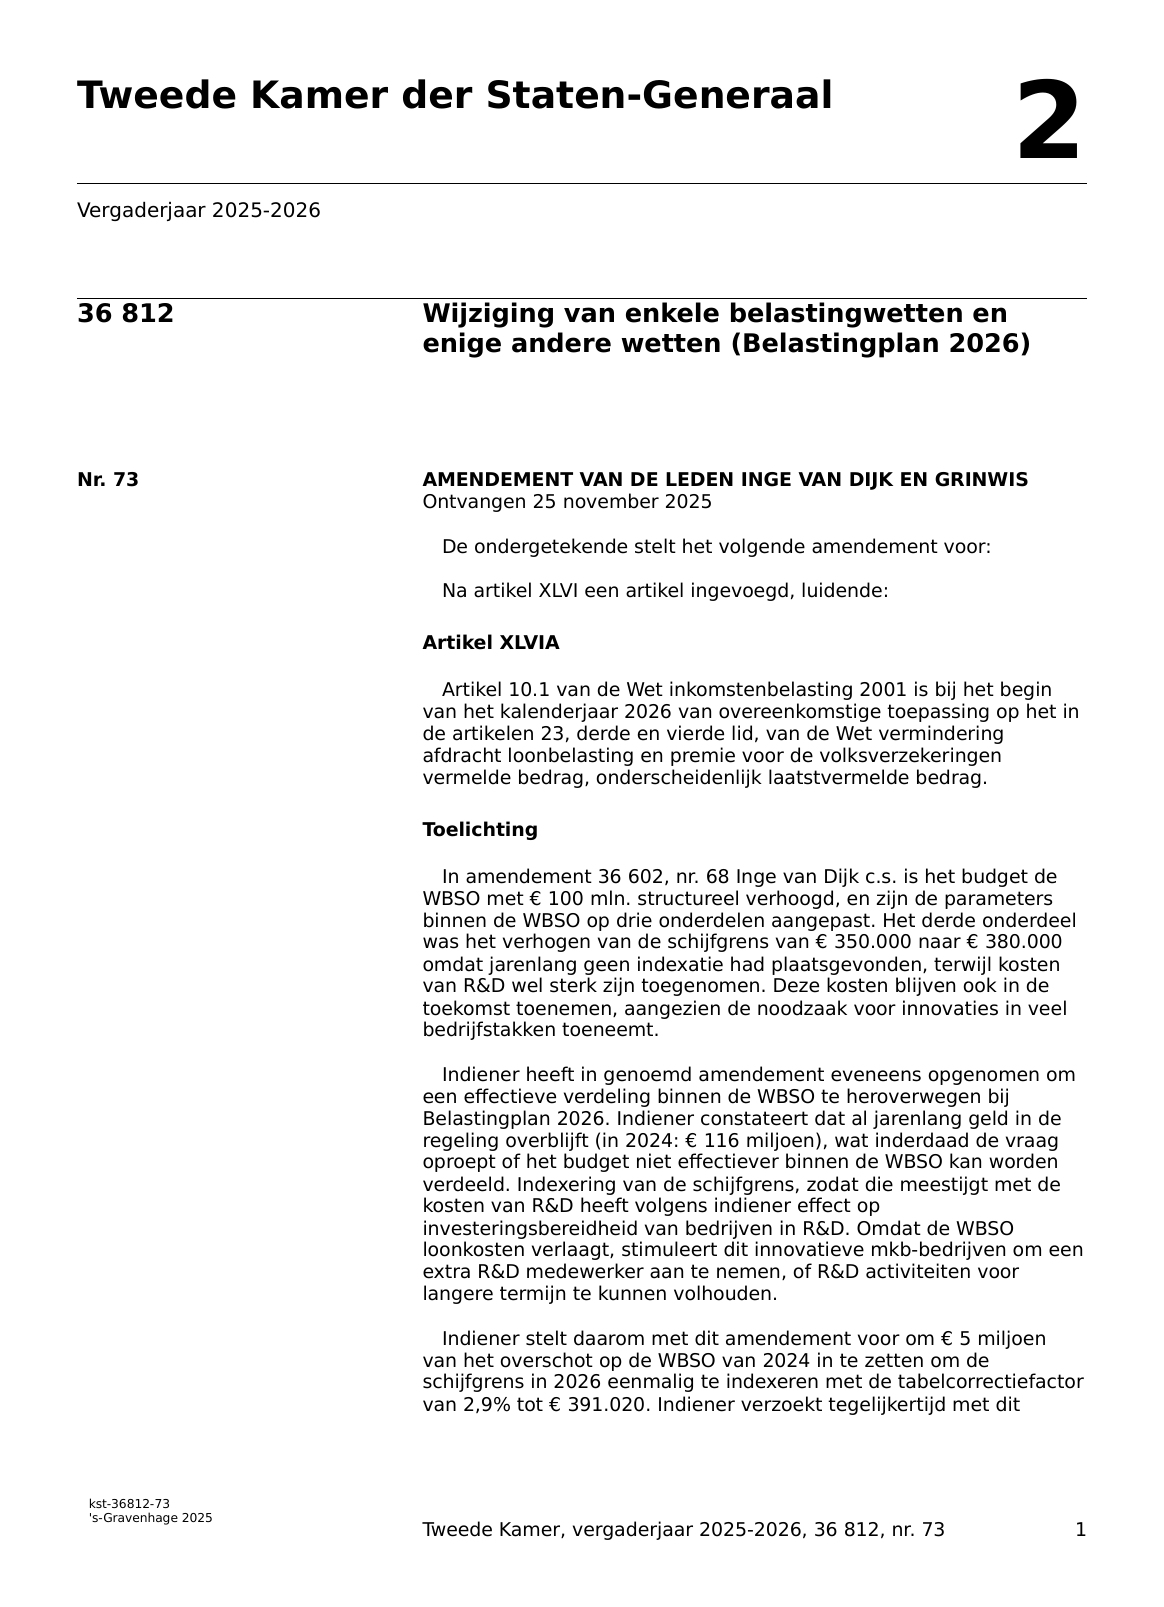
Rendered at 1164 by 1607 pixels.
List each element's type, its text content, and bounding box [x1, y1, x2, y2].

subtitle Toelichting [422, 818, 1087, 841]
text Indiener heeft in genoemd amendement eveneens opgenomen om een effectieve verdeling binnen de WBSO te heroverwegen bij Belastingplan 2026. Indiener constateert dat al jarenlang geld in de regeling overblijft (in 2024: € 116 miljoen), wat inderdaad de vraag oproept of het budget niet effectiever binnen de WBSO kan worden verdeeld. Indexering van de schijfgrens, zodat die meestijgt met de kosten van R&D heeft volgens indiener effect op investeringsbereidheid van bedrijven in R&D. Omdat de WBSO loonkosten verlaagt, stimuleert dit innovatieve mkb-bedrijven om een extra R&D medewerker aan te nemen, of R&D activiteiten voor langere termijn te kunnen volhouden. [422, 1063, 1087, 1305]
text Ontvangen 25 november 2025 [422, 491, 1087, 513]
text In amendement 36 602, nr. 68 Inge van Dijk c.s. is het budget de WBSO met € 100 mln. structureel verhoogd, en zijn de parameters binnen de WBSO op drie onderdelen aangepast. Het derde onderdeel was het verhogen van de schijfgrens van € 350.000 naar € 380.000 omdat jarenlang geen indexatie had plaatsgevonden, terwijl kosten van R&D wel sterk zijn toegenomen. Deze kosten blijven ook in de toekomst toenemen, aangezien de noodzaak voor innovaties in veel bedrijfstakken toeneemt. [422, 866, 1087, 1041]
text kst-36812-73 [88, 1497, 323, 1511]
table_header 2 [886, 59, 1087, 183]
text Na artikel XLVI een artikel ingevoegd, luidende: [422, 580, 1087, 602]
subtitle Nr. 73 AMENDEMENT VAN DE LEDEN INGE VAN DIJK EN GRINWIS [77, 469, 1087, 491]
table_header Tweede Kamer der Staten-Generaal [77, 59, 886, 183]
table_cell Vergaderjaar 2025-2026 [77, 184, 1087, 298]
text De ondergetekende stelt het volgende amendement voor: [422, 536, 1087, 557]
text Indiener stelt daarom met dit amendement voor om € 5 miljoen van het overschot op de WBSO van 2024 in te zetten om de schijfgrens in 2026 eenmalig te indexeren met de tabelcorrectiefactor van 2,9% tot € 391.020. Indiener verzoekt tegelijkertijd met dit [422, 1327, 1087, 1415]
text 's-Gravenhage 2025 [88, 1511, 323, 1525]
subtitle Artikel XLVIA [422, 632, 1087, 654]
text Artikel 10.1 van de Wet inkomstenbelasting 2001 is bij het begin van het kalenderjaar 2026 van overeenkomstige toepassing op het in de artikelen 23, derde en vierde lid, van de Wet vermindering afdracht loonbelasting en premie voor de volksverzekeringen vermelde bedrag, onderscheidenlijk laatstvermelde bedrag. [422, 679, 1087, 788]
subtitle 36 812 Wijziging van enkele belastingwetten en enige andere wetten (Belastingplan 2026) [77, 299, 1087, 358]
